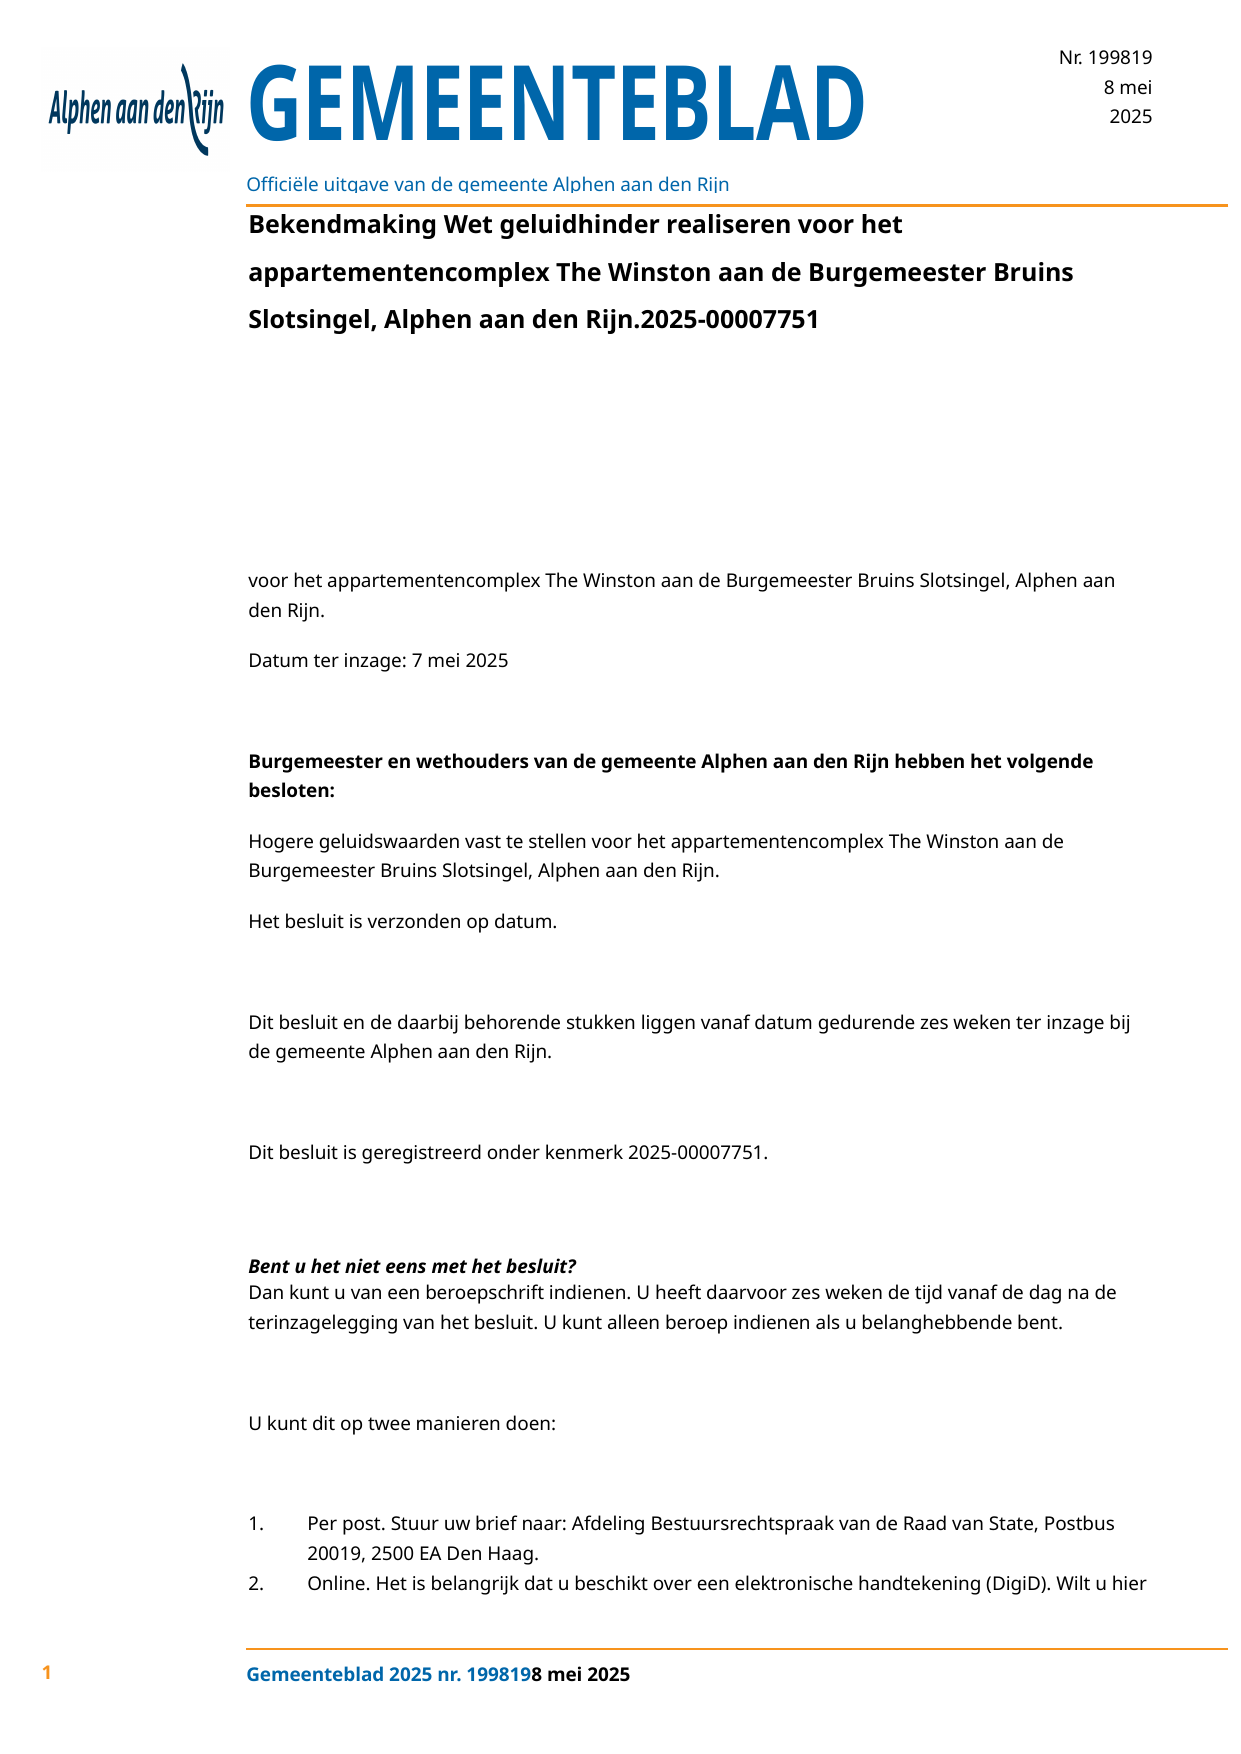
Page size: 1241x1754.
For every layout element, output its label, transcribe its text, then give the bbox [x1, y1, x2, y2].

text Dit besluit is geregistreerd onder kenmerk 2025-00007751. [248, 1139, 1152, 1165]
text U kunt dit op twee manieren doen: [248, 1410, 1152, 1436]
text voor het appartementencomplex The Winston aan de Burgemeester Bruins Slotsingel, Alphen aan den Rijn. [248, 567, 1152, 622]
text Hogere geluidswaarden vast te stellen voor het appartementencomplex The Winston aan de Burgemeester Bruins Slotsingel, Alphen aan den Rijn. [248, 828, 1152, 883]
picture [41, 47, 231, 172]
text Dan kunt u van een beroepschrift indienen. U heeft daarvoor zes weken de tijd vanaf de dag na de terinzagelegging van het besluit. U kunt alleen beroep indienen als u belanghebbende bent. [248, 1279, 1152, 1335]
text Burgemeester en wethouders van de gemeente Alphen aan den Rijn hebben het volgende besloten: [248, 748, 1152, 803]
text Bekendmaking Wet geluidhinder realiseren voor het appartementencomplex The Winston aan de Burgemeester Bruins Slotsingel, Alphen aan den Rijn.2025-00007751 [248, 207, 1152, 336]
text Dit besluit en de daarbij behorende stukken liggen vanaf datum gedurende zes weken ter inzage bij de gemeente Alphen aan den Rijn. [248, 1009, 1152, 1064]
text Bent u het niet eens met het besluit? [248, 1254, 1152, 1279]
list Online. Het is belangrijk dat u beschikt over een elektronische handtekening (DigiD). Wilt u hier [248, 1570, 1152, 1596]
list Per post. Stuur uw brief naar: Afdeling Bestuursrechtspraak van de Raad van State, Postbus 20019, 2500 EA Den Haag. [248, 1511, 1152, 1566]
text Datum ter inzage: 7 mei 2025 [248, 647, 1152, 673]
text Het besluit is verzonden op datum. [248, 908, 1152, 934]
